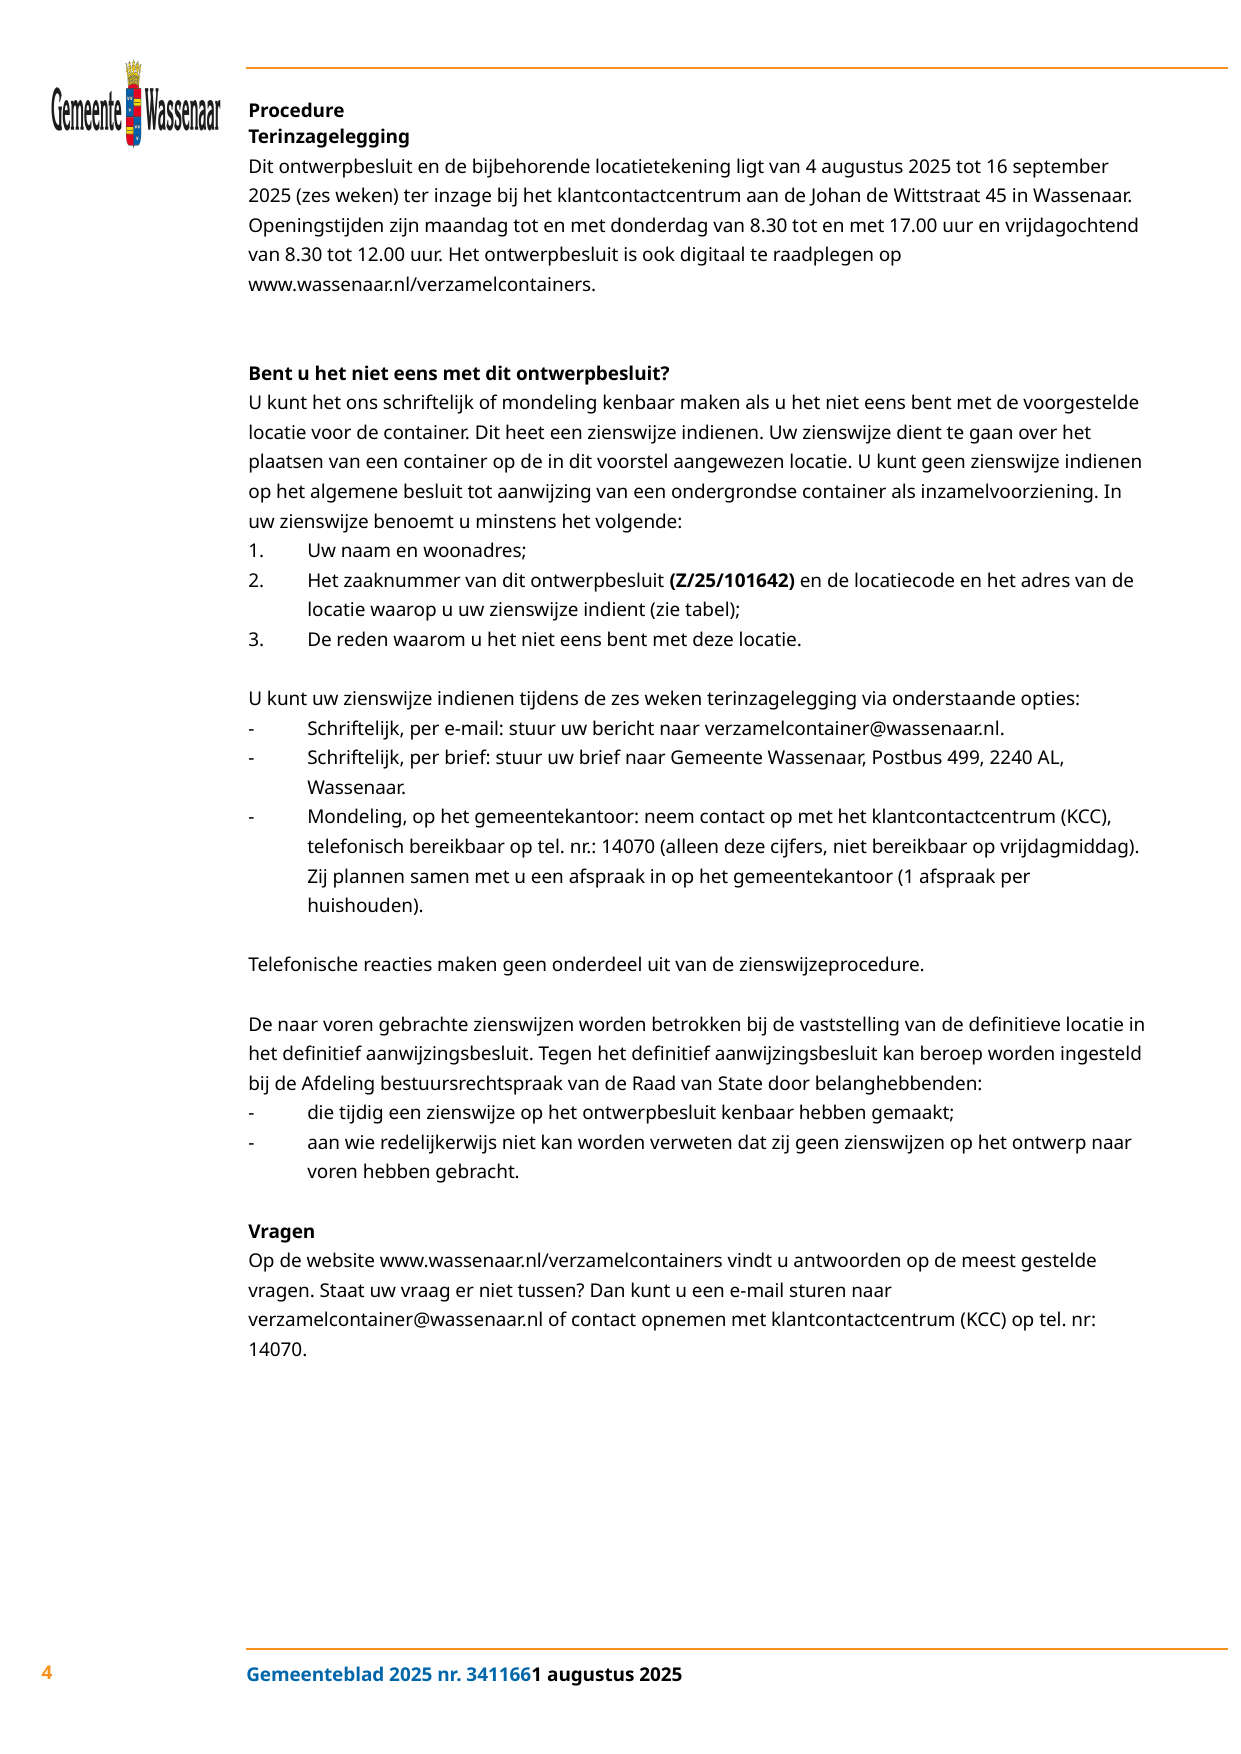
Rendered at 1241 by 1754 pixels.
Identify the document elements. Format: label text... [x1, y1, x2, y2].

text De naar voren gebrachte zienswijzen worden betrokken bij de vaststelling van de definitieve locatie in het definitief aanwijzingsbesluit. Tegen het definitief aanwijzingsbesluit kan beroep worden ingesteld bij de Afdeling bestuursrechtspraak van de Raad van State door belanghebbenden: [248, 1011, 1152, 1096]
list die tijdig een zienswijze op het ontwerpbesluit kenbaar hebben gemaakt; [248, 1099, 1152, 1125]
text Terinzagelegging [248, 123, 1152, 149]
text Op de website www.wassenaar.nl/verzamelcontainers vindt u antwoorden op de meest gestelde vragen. Staat uw vraag er niet tussen? Dan kunt u een e-mail sturen naar verzamelcontainer@wassenaar.nl of contact opnemen met klantcontactcentrum (KCC) op tel. nr: 14070. [248, 1247, 1152, 1362]
text Procedure [248, 95, 1152, 123]
picture [41, 47, 231, 172]
text U kunt het ons schriftelijk of mondeling kenbaar maken als u het niet eens bent met de voorgestelde locatie voor de container. Dit heet een zienswijze indienen. Uw zienswijze dient te gaan over het plaatsen van een container op de in dit voorstel aangewezen locatie. U kunt geen zienswijze indienen op het algemene besluit tot aanwijzing van een ondergrondse container als inzamelvoorziening. In uw zienswijze benoemt u minstens het volgende: [248, 389, 1152, 534]
list Schriftelijk, per brief: stuur uw brief naar Gemeente Wassenaar, Postbus 499, 2240 AL, Wassenaar. [248, 744, 1152, 800]
text U kunt uw zienswijze indienen tijdens de zes weken terinzagelegging via onderstaande opties: [248, 685, 1152, 711]
text Vragen [248, 1218, 1152, 1244]
list Mondeling, op het gemeentekantoor: neem contact op met het klantcontactcentrum (KCC), telefonisch bereikbaar op tel. nr.: 14070 (alleen deze cijfers, niet bereikbaar op vrijdagmiddag). Zij plannen samen met u een afspraak in op het gemeentekantoor (1 afspraak per huishouden). [248, 804, 1152, 918]
text Telefonische reacties maken geen onderdeel uit van de zienswijzeprocedure. [248, 952, 1152, 977]
list Schriftelijk, per e-mail: stuur uw bericht naar verzamelcontainer@wassenaar.nl. [248, 715, 1152, 741]
text Bent u het niet eens met dit ontwerpbesluit? [248, 360, 1152, 386]
list aan wie redelijkerwijs niet kan worden verweten dat zij geen zienswijzen op het ontwerp naar voren hebben gebracht. [248, 1129, 1152, 1184]
list De reden waarom u het niet eens bent met deze locatie. [248, 626, 1152, 652]
list Het zaaknummer van dit ontwerpbesluit (Z/25/101642) en de locatiecode en het adres van de locatie waarop u uw zienswijze indient (zie tabel); [248, 567, 1152, 622]
list Uw naam en woonadres; [248, 537, 1152, 563]
text Dit ontwerpbesluit en de bijbehorende locatietekening ligt van 4 augustus 2025 tot 16 september 2025 (zes weken) ter inzage bij het klantcontactcentrum aan de Johan de Wittstraat 45 in Wassenaar. Openingstijden zijn maandag tot en met donderdag van 8.30 tot en met 17.00 uur en vrijdagochtend van 8.30 tot 12.00 uur. Het ontwerpbesluit is ook digitaal te raadplegen op www.wassenaar.nl/verzamelcontainers. [248, 153, 1152, 297]
